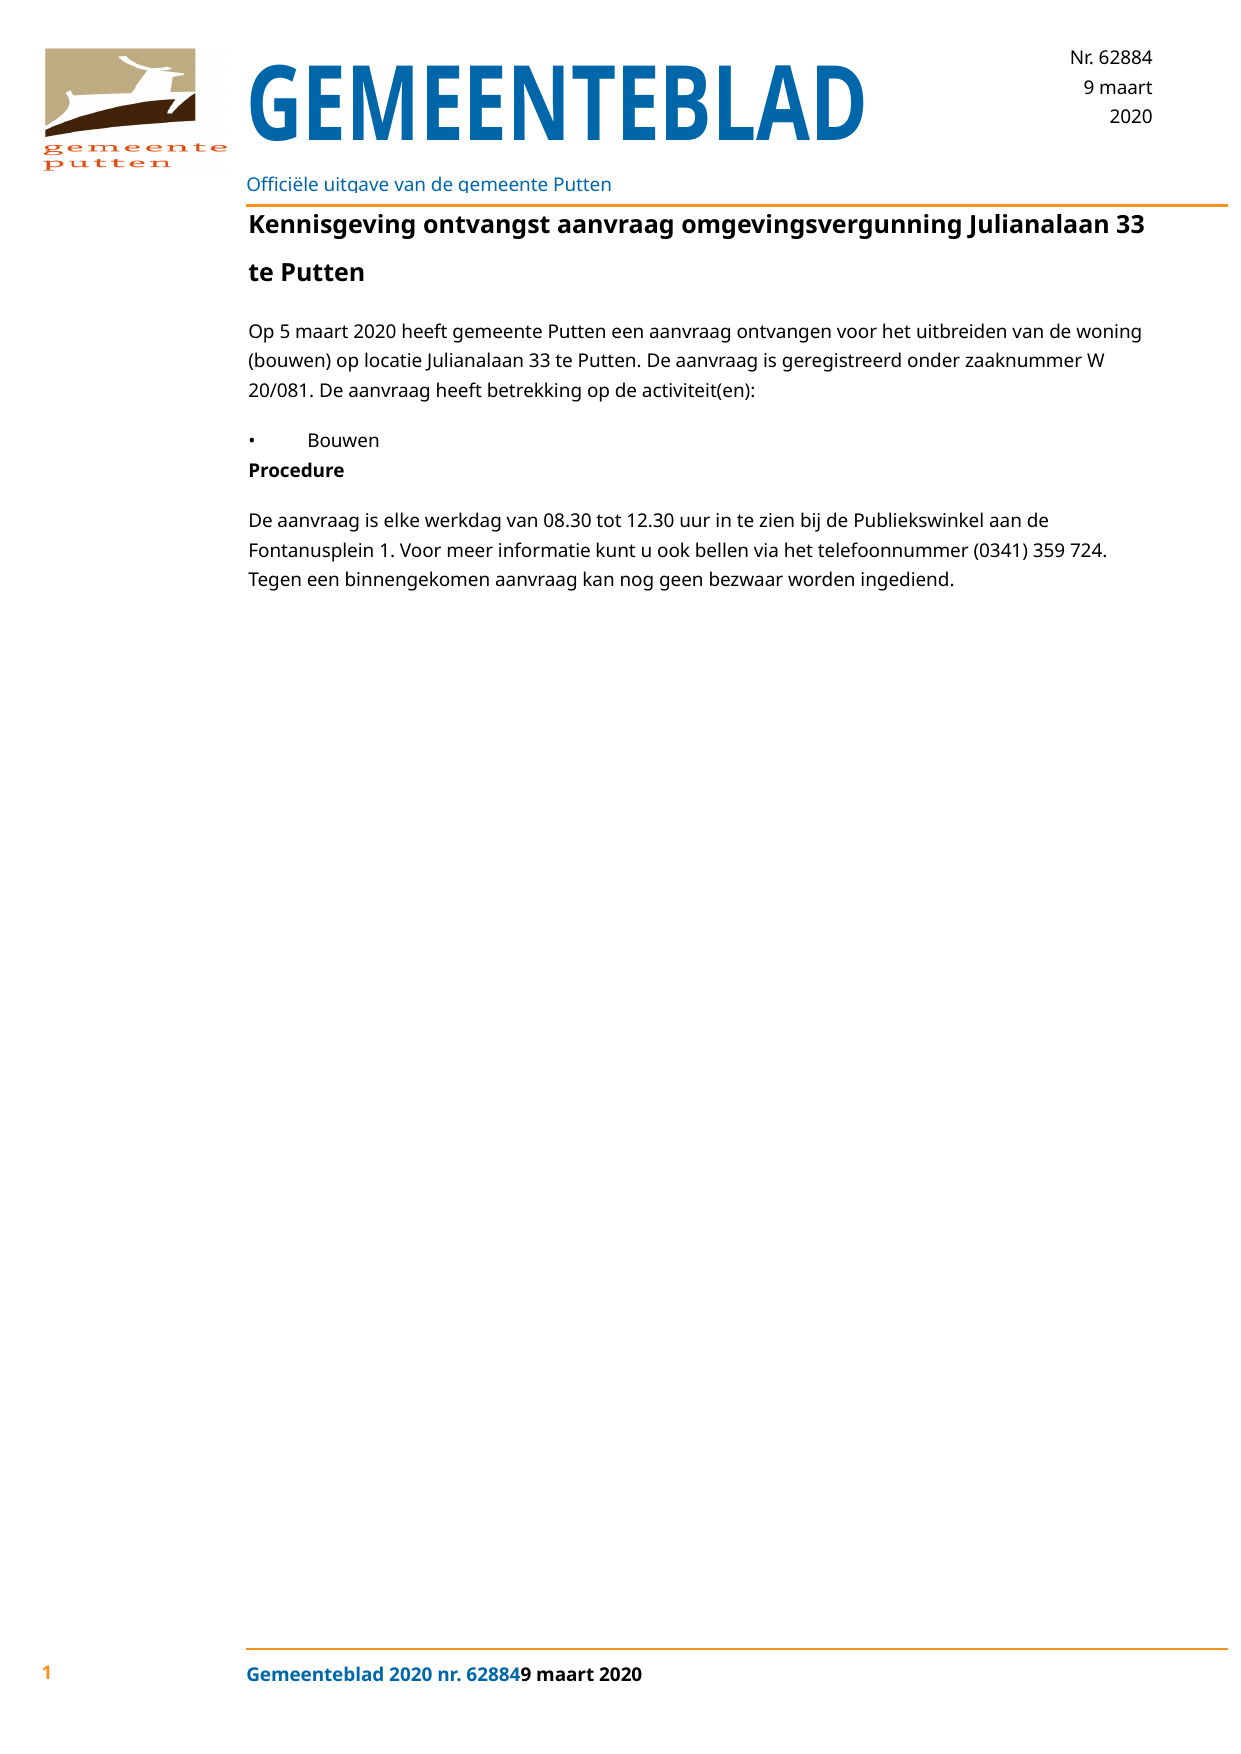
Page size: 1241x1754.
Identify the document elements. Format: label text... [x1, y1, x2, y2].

list Bouwen [248, 427, 1152, 453]
text De aanvraag is elke werkdag van 08.30 tot 12.30 uur in te zien bij de Publiekswinkel aan de Fontanusplein 1. Voor meer informatie kunt u ook bellen via het telefoonnummer (0341) 359 724. Tegen een binnengekomen aanvraag kan nog geen bezwaar worden ingediend. [248, 507, 1152, 592]
picture [41, 47, 231, 172]
text Procedure [248, 457, 1152, 483]
text Kennisgeving ontvangst aanvraag omgevingsvergunning Julianalaan 33 te Putten [248, 207, 1152, 288]
text Op 5 maart 2020 heeft gemeente Putten een aanvraag ontvangen voor het uitbreiden van de woning (bouwen) op locatie Julianalaan 33 te Putten. De aanvraag is geregistreerd onder zaaknummer W 20/081. De aanvraag heeft betrekking op de activiteit(en): [248, 318, 1152, 403]
